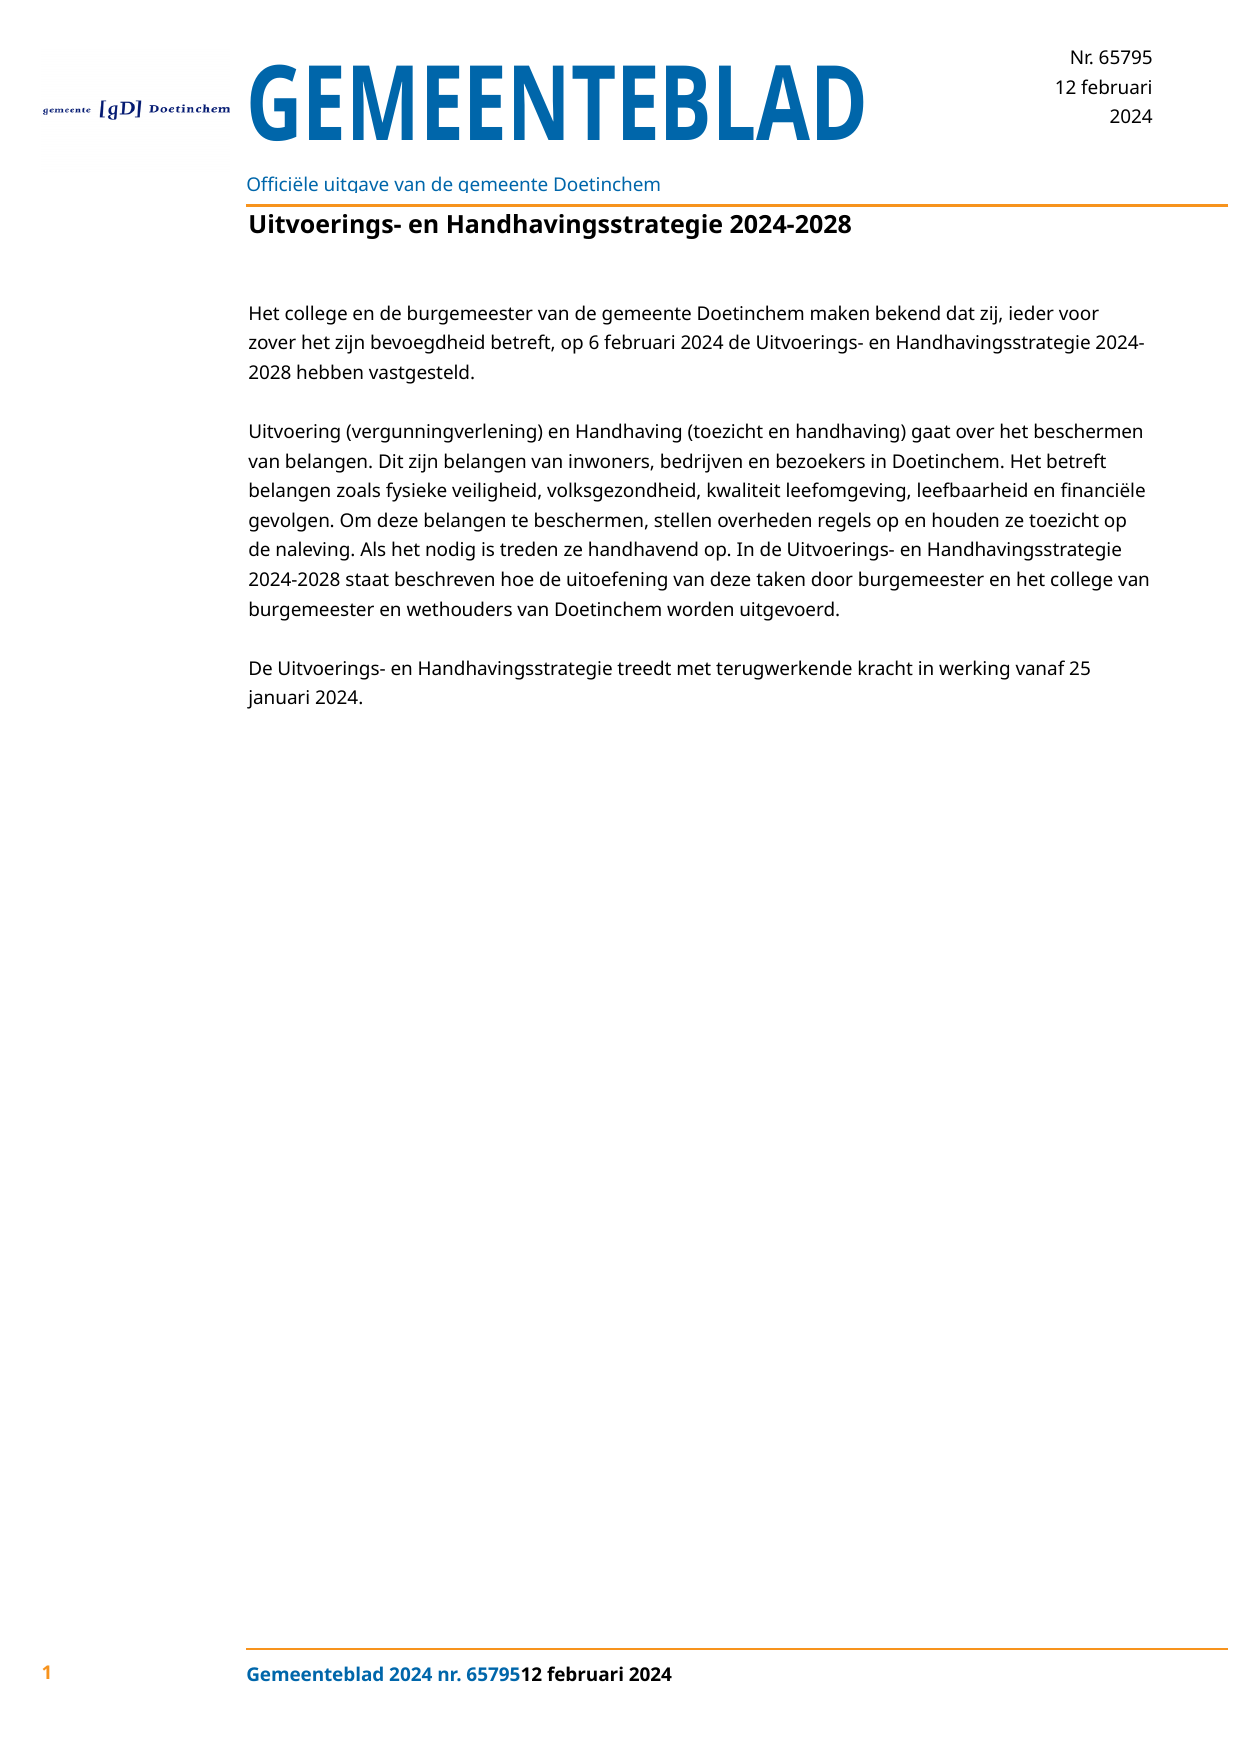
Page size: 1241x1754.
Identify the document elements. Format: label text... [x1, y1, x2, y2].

text De Uitvoerings- en Handhavingsstrategie treedt met terugwerkende kracht in werking vanaf 25 januari 2024. [248, 655, 1152, 710]
text Uitvoerings- en Handhavingsstrategie 2024-2028 [248, 207, 1152, 241]
text Uitvoering (vergunningverlening) en Handhaving (toezicht en handhaving) gaat over het beschermen van belangen. Dit zijn belangen van inwoners, bedrijven en bezoekers in Doetinchem. Het betreft belangen zoals fysieke veiligheid, volksgezondheid, kwaliteit leefomgeving, leefbaarheid en financiële gevolgen. Om deze belangen te beschermen, stellen overheden regels op en houden ze toezicht op de naleving. Als het nodig is treden ze handhavend op. In de Uitvoerings- en Handhavingsstrategie 2024-2028 staat beschreven hoe de uitoefening van deze taken door burgemeester en het college van burgemeester en wethouders van Doetinchem worden uitgevoerd. [248, 418, 1152, 621]
picture [41, 47, 231, 172]
text Het college en de burgemeester van de gemeente Doetinchem maken bekend dat zij, ieder voor zover het zijn bevoegdheid betreft, op 6 februari 2024 de Uitvoerings- en Handhavingsstrategie 2024-2028 hebben vastgesteld. [248, 300, 1152, 385]
